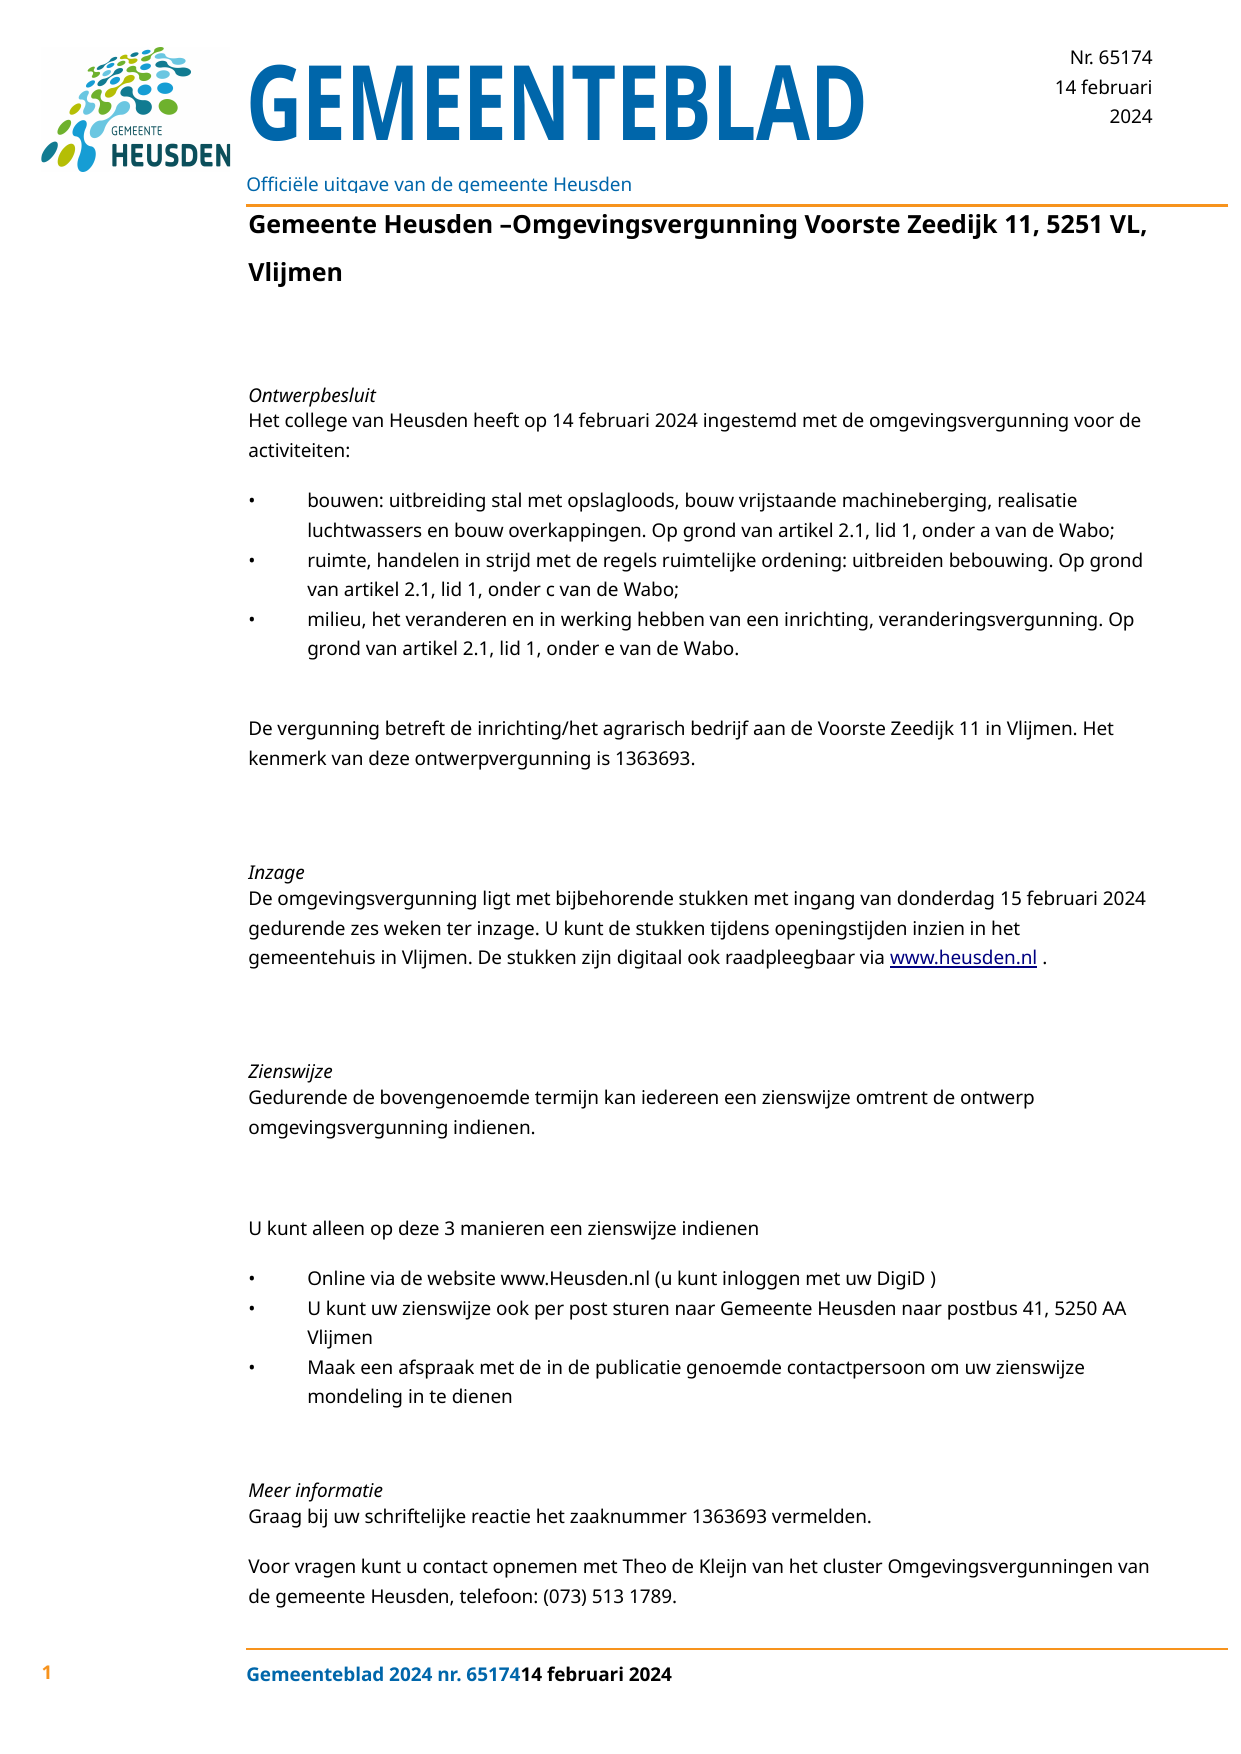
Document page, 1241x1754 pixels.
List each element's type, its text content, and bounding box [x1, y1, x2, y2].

list ruimte, handelen in strijd met de regels ruimtelijke ordening: uitbreiden bebouwing. Op grond van artikel 2.1, lid 1, onder c van de Wabo; [248, 547, 1152, 602]
list Maak een afspraak met de in de publicatie genoemde contactpersoon om uw zienswijze mondeling in te dienen [248, 1354, 1152, 1409]
text De vergunning betreft de inrichting/het agrarisch bedrijf aan de Voorste Zeedijk 11 in Vlijmen. Het kenmerk van deze ontwerpvergunning is 1363693. [248, 716, 1152, 771]
text Inzage [248, 859, 1152, 885]
picture [41, 47, 231, 172]
text Gedurende de bovengenoemde termijn kan iedereen een zienswijze omtrent de ontwerp omgevingsvergunning indienen. [248, 1084, 1152, 1140]
text Meer informatie [248, 1477, 1152, 1503]
list bouwen: uitbreiding stal met opslagloods, bouw vrijstaande machineberging, realisatie luchtwassers en bouw overkappingen. Op grond van artikel 2.1, lid 1, onder a van de Wabo; [248, 488, 1152, 543]
text U kunt alleen op deze 3 manieren een zienswijze indienen [248, 1215, 1152, 1241]
text De omgevingsvergunning ligt met bijbehorende stukken met ingang van donderdag 15 februari 2024 gedurende zes weken ter inzage. U kunt de stukken tijdens openingstijden inzien in het gemeentehuis in Vlijmen. De stukken zijn digitaal ook raadpleegbaar via www.heusden.nl . [248, 885, 1152, 970]
text Het college van Heusden heeft op 14 februari 2024 ingestemd met de omgevingsvergunning voor de activiteiten: [248, 408, 1152, 463]
text Graag bij uw schriftelijke reactie het zaaknummer 1363693 vermelden. [248, 1503, 1152, 1529]
text Zienswijze [248, 1059, 1152, 1084]
text Gemeente Heusden –Omgevingsvergunning Voorste Zeedijk 11, 5251 VL, Vlijmen [248, 207, 1152, 288]
list U kunt uw zienswijze ook per post sturen naar Gemeente Heusden naar postbus 41, 5250 AA Vlijmen [248, 1295, 1152, 1350]
text Ontwerpbesluit [248, 382, 1152, 408]
list Online via de website www.Heusden.nl (u kunt inloggen met uw DigiD ) [248, 1265, 1152, 1291]
text Voor vragen kunt u contact opnemen met Theo de Kleijn van het cluster Omgevingsvergunningen van de gemeente Heusden, telefoon: (073) 513 1789. [248, 1553, 1152, 1609]
list milieu, het veranderen en in werking hebben van een inrichting, veranderingsvergunning. Op grond van artikel 2.1, lid 1, onder e van de Wabo. [248, 606, 1152, 661]
